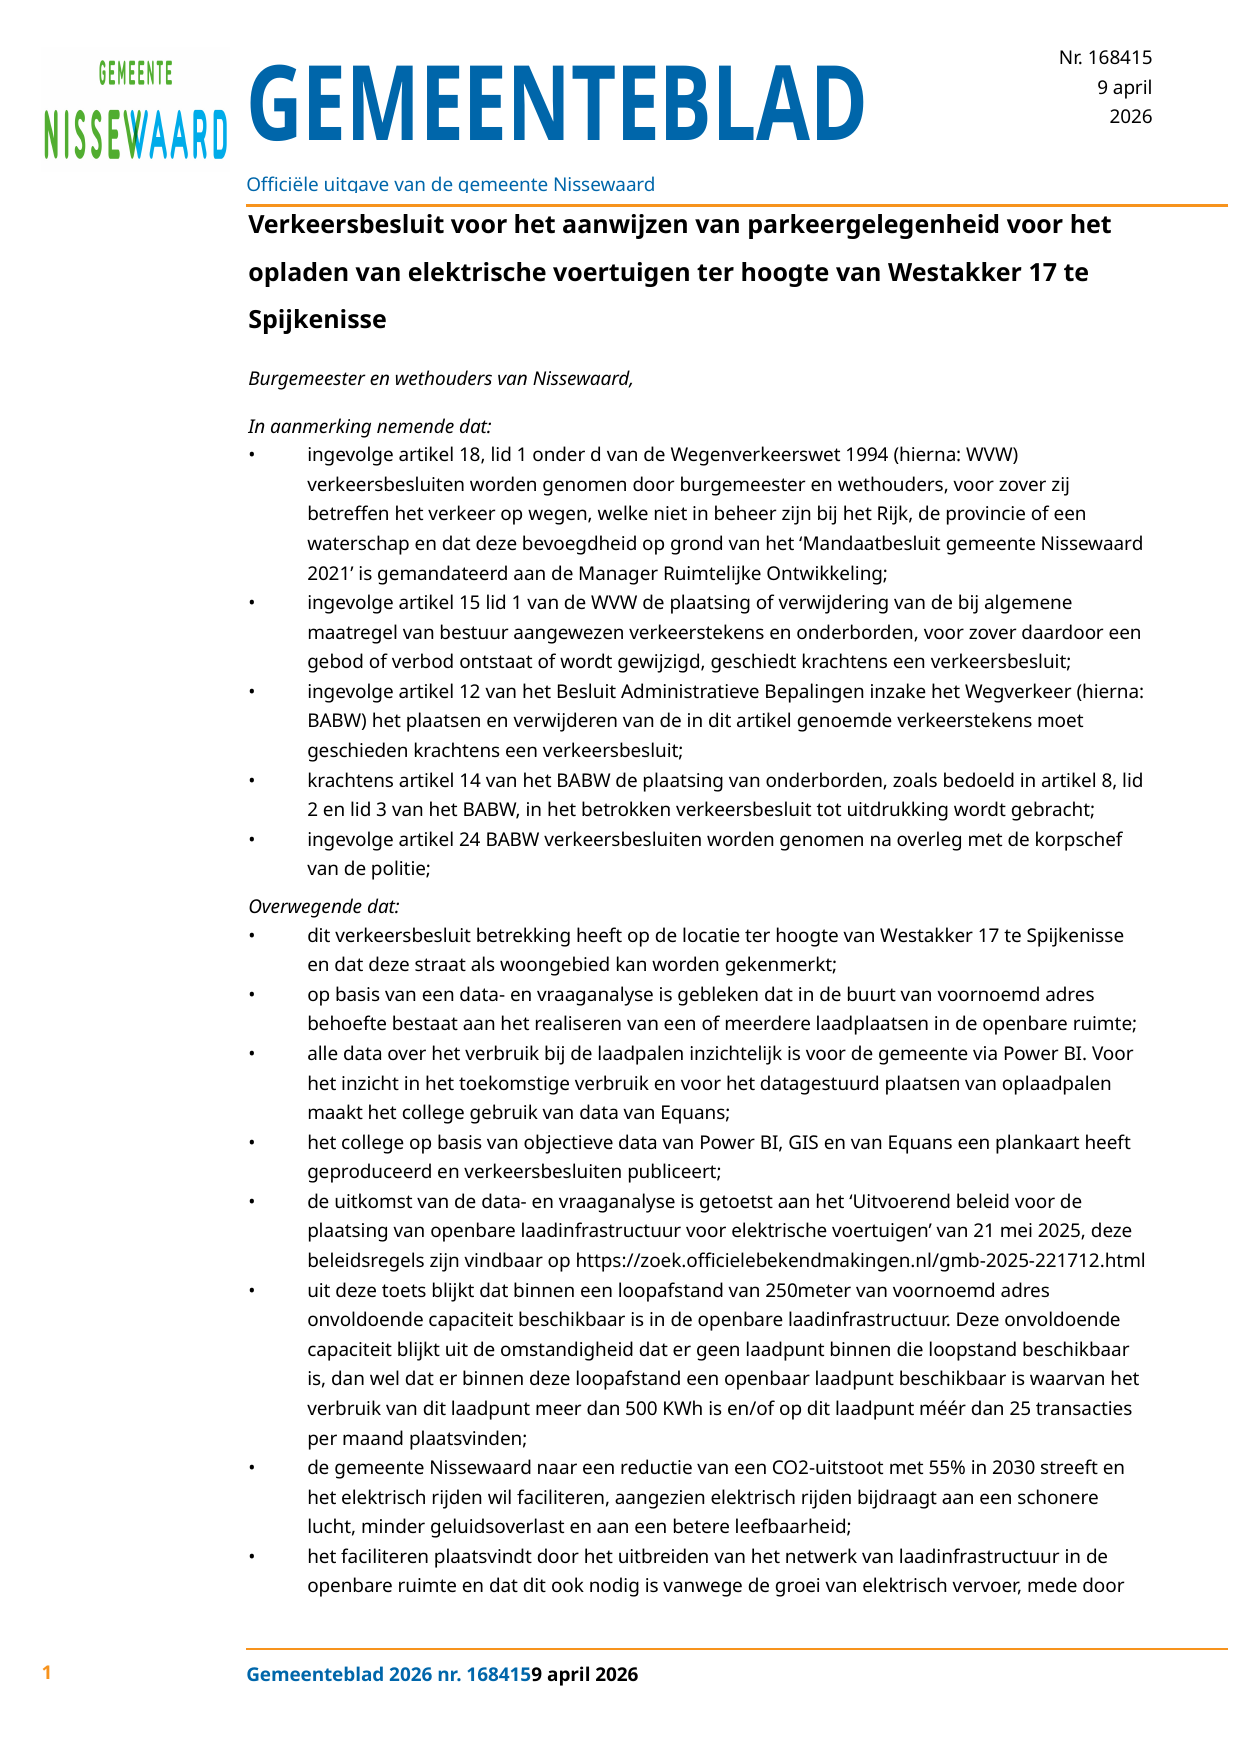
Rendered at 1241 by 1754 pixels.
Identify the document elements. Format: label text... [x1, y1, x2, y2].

list het college op basis van objectieve data van Power BI, GIS en van Equans een plankaart heeft geproduceerd en verkeersbesluiten publiceert; [248, 1129, 1152, 1184]
list dit verkeersbesluit betrekking heeft op de locatie ter hoogte van Westakker 17 te Spijkenisse en dat deze straat als woongebied kan worden gekenmerkt; [248, 922, 1152, 977]
list ingevolge artikel 12 van het Besluit Administratieve Bepalingen inzake het Wegverkeer (hierna: BABW) het plaatsen en verwijderen van de in dit artikel genoemde verkeerstekens moet geschieden krachtens een verkeersbesluit; [248, 678, 1152, 763]
text Overwegende dat: [248, 893, 1152, 919]
list ingevolge artikel 18, lid 1 onder d van de Wegenverkeerswet 1994 (hierna: WVW) verkeersbesluiten worden genomen door burgemeester en wethouders, voor zover zij betreffen het verkeer op wegen, welke niet in beheer zijn bij het Rijk, de provincie of een waterschap en dat deze bevoegdheid op grond van het ‘Mandaatbesluit gemeente Nissewaard 2021’ is gemandateerd aan de Manager Ruimtelijke Ontwikkeling; [248, 441, 1152, 586]
list op basis van een data- en vraaganalyse is gebleken dat in de buurt van voornoemd adres behoefte bestaat aan het realiseren van een of meerdere laadplaatsen in de openbare ruimte; [248, 981, 1152, 1036]
picture [41, 47, 231, 172]
list alle data over het verbruik bij de laadpalen inzichtelijk is voor de gemeente via Power BI. Voor het inzicht in het toekomstige verbruik en voor het datagestuurd plaatsen van oplaadpalen maakt het college gebruik van data van Equans; [248, 1040, 1152, 1125]
list ingevolge artikel 24 BABW verkeersbesluiten worden genomen na overleg met de korpschef van de politie; [248, 826, 1152, 881]
list krachtens artikel 14 van het BABW de plaatsing van onderborden, zoals bedoeld in artikel 8, lid 2 en lid 3 van het BABW, in het betrokken verkeersbesluit tot uitdrukking wordt gebracht; [248, 767, 1152, 822]
list de uitkomst van de data- en vraaganalyse is getoetst aan het ‘Uitvoerend beleid voor de plaatsing van openbare laadinfrastructuur voor elektrische voertuigen’ van 21 mei 2025, deze beleidsregels zijn vindbaar op https://zoek.officielebekendmakingen.nl/gmb-2025-221712.html [248, 1188, 1152, 1273]
text In aanmerking nemende dat: [248, 413, 1152, 439]
text Burgemeester en wethouders van Nissewaard, [248, 366, 1152, 391]
list het faciliteren plaatsvindt door het uitbreiden van het netwerk van laadinfrastructuur in de openbare ruimte en dat dit ook nodig is vanwege de groei van elektrisch vervoer, mede door [248, 1543, 1152, 1598]
text Verkeersbesluit voor het aanwijzen van parkeergelegenheid voor het opladen van elektrische voertuigen ter hoogte van Westakker 17 te Spijkenisse [248, 207, 1152, 336]
list uit deze toets blijkt dat binnen een loopafstand van 250meter van voornoemd adres onvoldoende capaciteit beschikbaar is in de openbare laadinfrastructuur. Deze onvoldoende capaciteit blijkt uit de omstandigheid dat er geen laadpunt binnen die loopstand beschikbaar is, dan wel dat er binnen deze loopafstand een openbaar laadpunt beschikbaar is waarvan het verbruik van dit laadpunt meer dan 500 KWh is en/of op dit laadpunt méér dan 25 transacties per maand plaatsvinden; [248, 1277, 1152, 1451]
list ingevolge artikel 15 lid 1 van de WVW de plaatsing of verwijdering van de bij algemene maatregel van bestuur aangewezen verkeerstekens en onderborden, voor zover daardoor een gebod of verbod ontstaat of wordt gewijzigd, geschiedt krachtens een verkeersbesluit; [248, 589, 1152, 674]
list de gemeente Nissewaard naar een reductie van een CO2-uitstoot met 55% in 2030 streeft en het elektrisch rijden wil faciliteren, aangezien elektrisch rijden bijdraagt aan een schonere lucht, minder geluidsoverlast en aan een betere leefbaarheid; [248, 1454, 1152, 1539]
